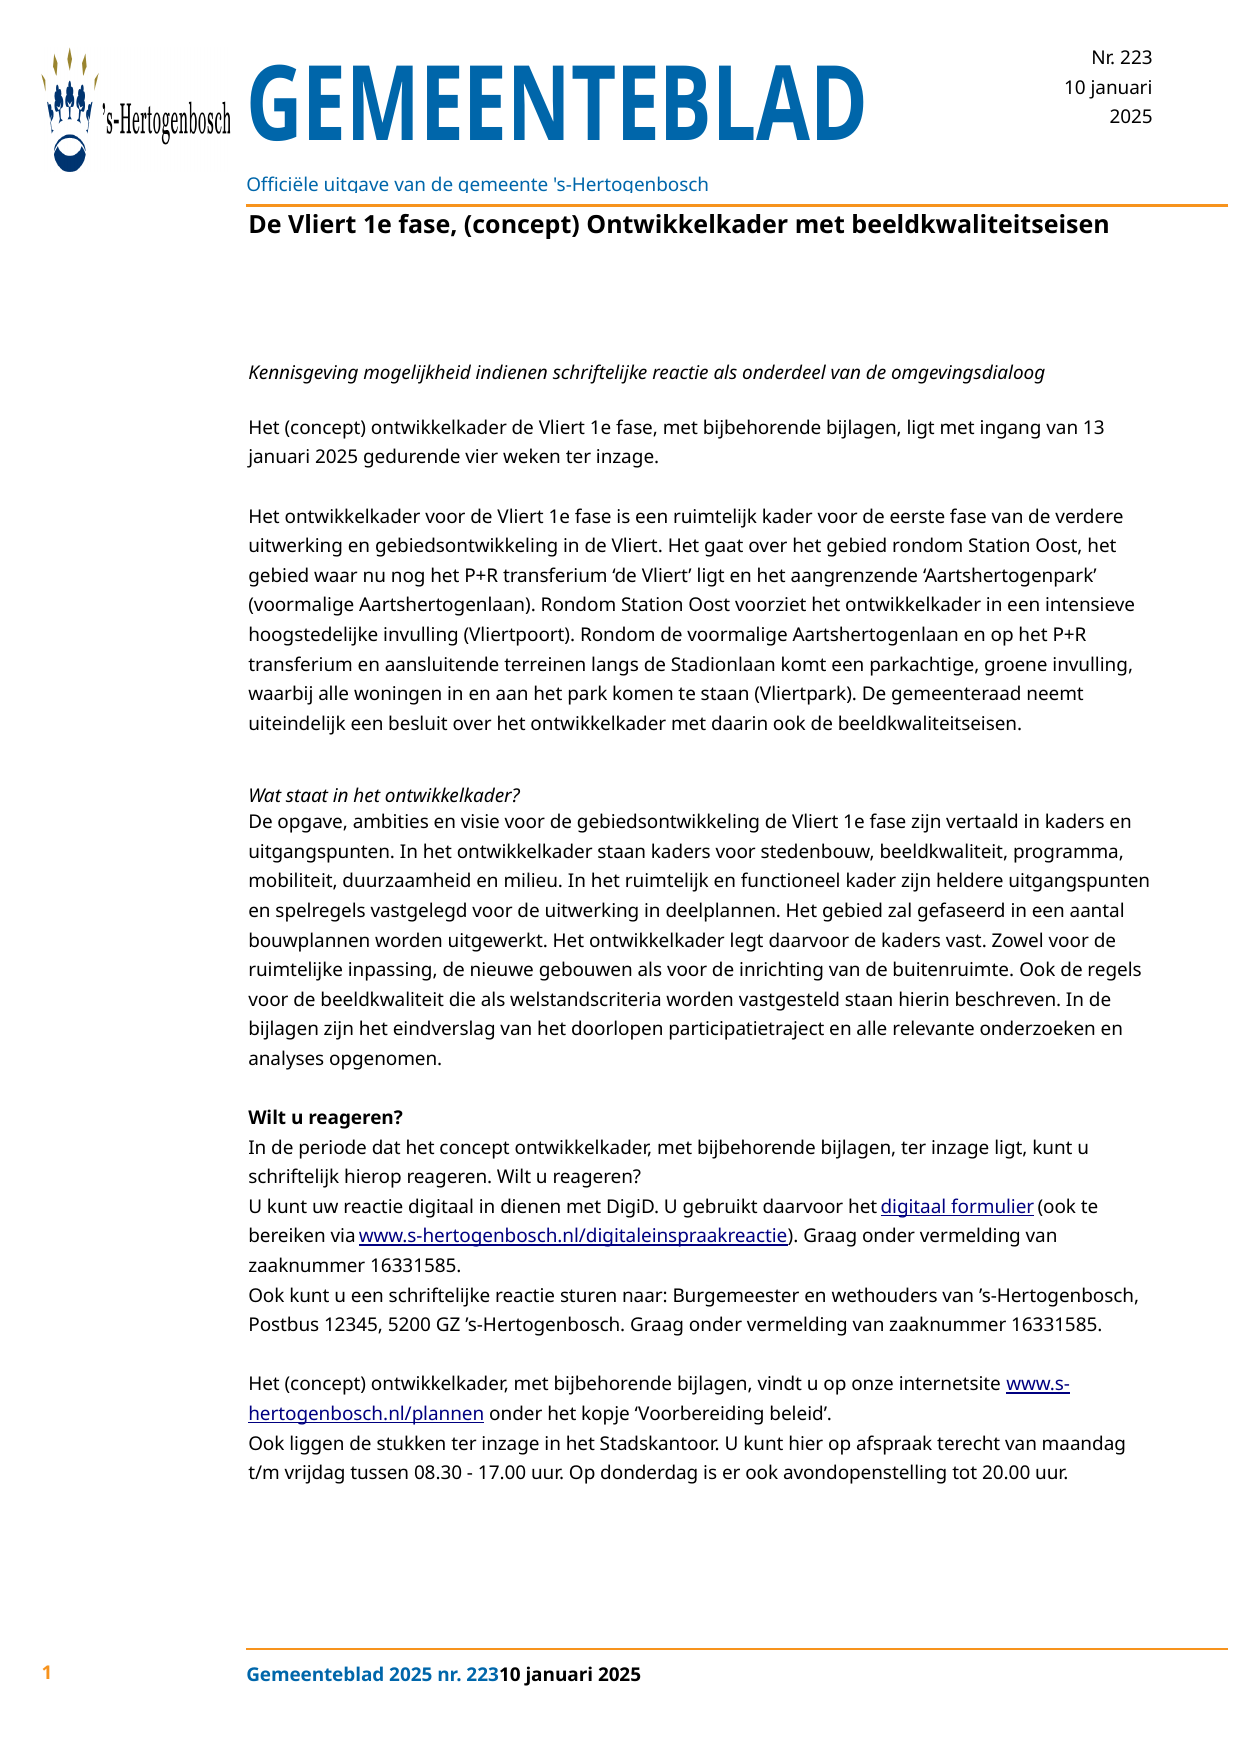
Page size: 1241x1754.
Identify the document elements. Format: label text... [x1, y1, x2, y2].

text U kunt uw reactie digitaal in dienen met DigiD. U gebruikt daarvoor het digitaal formulier (ook te bereiken via www.s-hertogenbosch.nl/digitaleinspraakreactie). Graag onder vermelding van zaaknummer 16331585. [248, 1193, 1152, 1278]
text Het ontwikkelkader voor de Vliert 1e fase is een ruimtelijk kader voor de eerste fase van de verdere uitwerking en gebiedsontwikkeling in de Vliert. Het gaat over het gebied rondom Station Oost, het gebied waar nu nog het P+R transferium ‘de Vliert’ ligt en het aangrenzende ‘Aartshertogenpark’ (voormalige Aartshertogenlaan). Rondom Station Oost voorziet het ontwikkelkader in een intensieve hoogstedelijke invulling (Vliertpoort). Rondom de voormalige Aartshertogenlaan en op het P+R transferium en aansluitende terreinen langs de Stadionlaan komt een parkachtige, groene invulling, waarbij alle woningen in en aan het park komen te staan (Vliertpark). De gemeenteraad neemt uiteindelijk een besluit over het ontwikkelkader met daarin ook de beeldkwaliteitseisen. [248, 503, 1152, 736]
text Het (concept) ontwikkelkader de Vliert 1e fase, met bijbehorende bijlagen, ligt met ingang van 13 januari 2025 gedurende vier weken ter inzage. [248, 414, 1152, 469]
text Ook kunt u een schriftelijke reactie sturen naar: Burgemeester en wethouders van ’s-Hertogenbosch, Postbus 12345, 5200 GZ ’s-Hertogenbosch. Graag onder vermelding van zaaknummer 16331585. [248, 1282, 1152, 1337]
picture [41, 47, 231, 172]
text Kennisgeving mogelijkheid indienen schriftelijke reactie als onderdeel van de omgevingsdialoog [248, 359, 1152, 384]
text De Vliert 1e fase, (concept) Ontwikkelkader met beeldkwaliteitseisen [248, 207, 1152, 241]
text De opgave, ambities en visie voor de gebiedsontwikkeling de Vliert 1e fase zijn vertaald in kaders en uitgangspunten. In het ontwikkelkader staan kaders voor stedenbouw, beeldkwaliteit, programma, mobiliteit, duurzaamheid en milieu. In het ruimtelijk en functioneel kader zijn heldere uitgangspunten en spelregels vastgelegd voor de uitwerking in deelplannen. Het gebied zal gefaseerd in een aantal bouwplannen worden uitgewerkt. Het ontwikkelkader legt daarvoor de kaders vast. Zowel voor de ruimtelijke inpassing, de nieuwe gebouwen als voor de inrichting van de buitenruimte. Ook de regels voor de beeldkwaliteit die als welstandscriteria worden vastgesteld staan hierin beschreven. In de bijlagen zijn het eindverslag van het doorlopen participatietraject en alle relevante onderzoeken en analyses opgenomen. [248, 808, 1152, 1071]
text Ook liggen de stukken ter inzage in het Stadskantoor. U kunt hier op afspraak terecht van maandag t/m vrijdag tussen 08.30 - 17.00 uur. Op donderdag is er ook avondopenstelling tot 20.00 uur. [248, 1430, 1152, 1485]
text Het (concept) ontwikkelkader, met bijbehorende bijlagen, vindt u op onze internetsite www.s-hertogenbosch.nl/plannen onder het kopje ‘Voorbereiding beleid’. [248, 1371, 1152, 1426]
text Wat staat in het ontwikkelkader? [248, 783, 1152, 808]
text In de periode dat het concept ontwikkelkader, met bijbehorende bijlagen, ter inzage ligt, kunt u schriftelijk hierop reageren. Wilt u reageren? [248, 1134, 1152, 1189]
text Wilt u reageren? [248, 1104, 1152, 1130]
